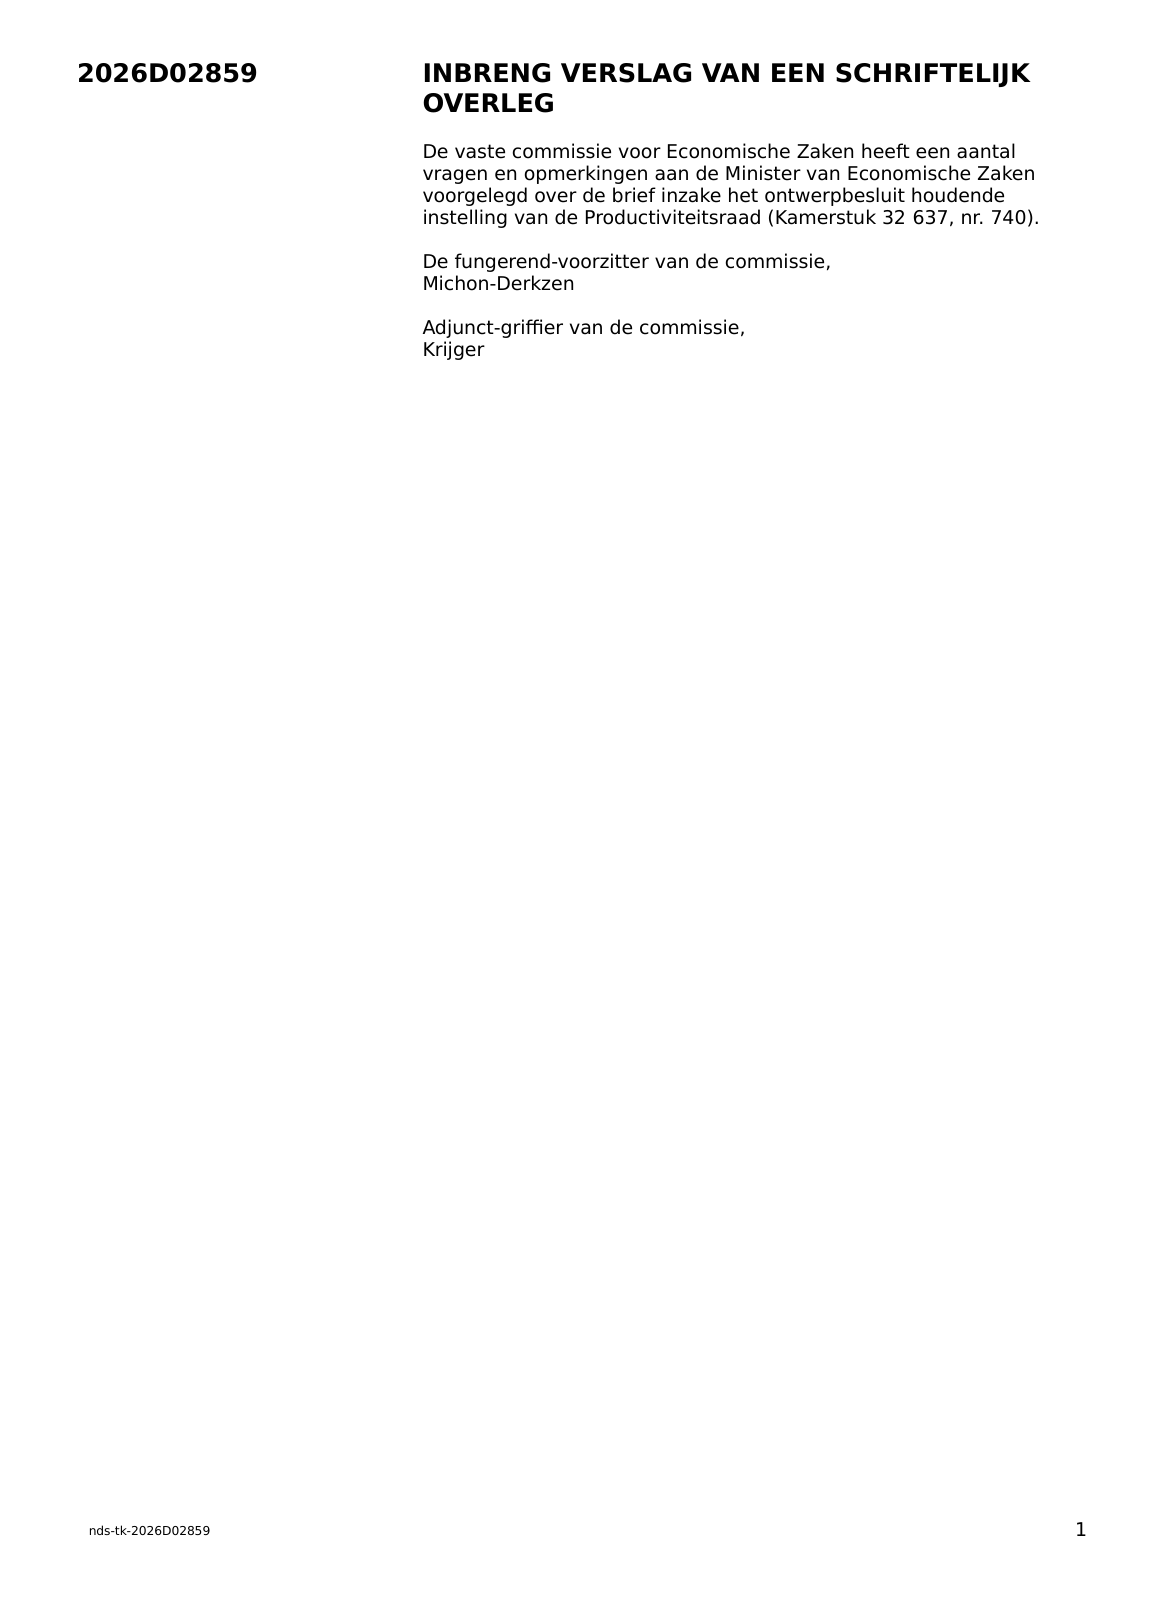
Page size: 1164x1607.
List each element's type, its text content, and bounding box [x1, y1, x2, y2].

text Michon-Derkzen [422, 273, 1087, 295]
text De vaste commissie voor Economische Zaken heeft een aantal vragen en opmerkingen aan de Minister van Economische Zaken voorgelegd over de brief inzake het ontwerpbesluit houdende instelling van de Productiviteitsraad (Kamerstuk 32 637, nr. 740). [422, 141, 1087, 228]
text De fungerend-voorzitter van de commissie, [422, 251, 1087, 273]
text Krijger [422, 339, 1087, 361]
text nds-tk-2026D02859 [88, 1524, 323, 1538]
text 2026D02859 INBRENG VERSLAG VAN EEN SCHRIFTELIJK OVERLEG [77, 59, 1087, 118]
text Adjunct-griffier van de commissie, [422, 317, 1087, 339]
